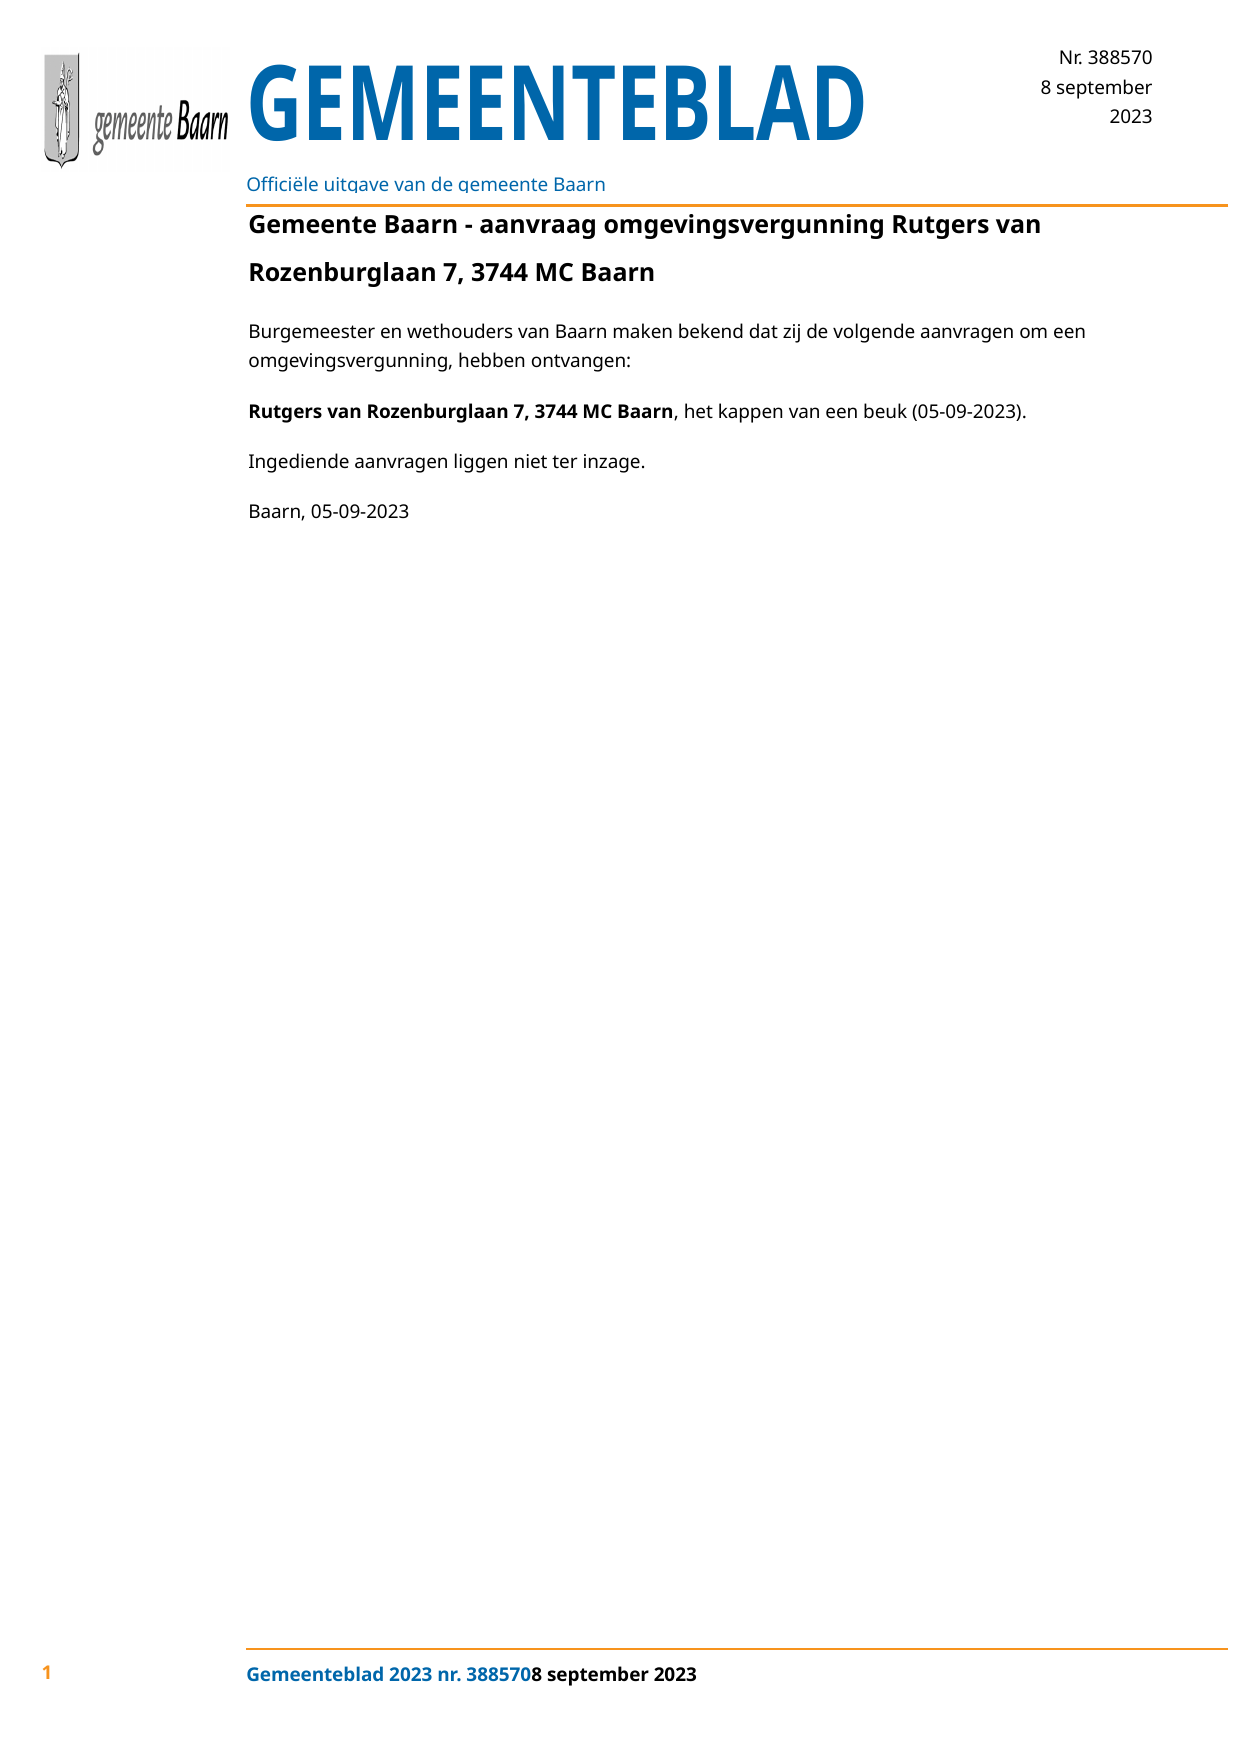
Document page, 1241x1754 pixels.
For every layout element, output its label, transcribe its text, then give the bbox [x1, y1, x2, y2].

text Ingediende aanvragen liggen niet ter inzage. [248, 448, 1152, 474]
text Burgemeester en wethouders van Baarn maken bekend dat zij de volgende aanvragen om een omgevingsvergunning, hebben ontvangen: [248, 318, 1152, 373]
text Rutgers van Rozenburglaan 7, 3744 MC Baarn, het kappen van een beuk (05-09-2023). [248, 398, 1152, 424]
text Baarn, 05-09-2023 [248, 499, 1152, 524]
text Gemeente Baarn - aanvraag omgevingsvergunning Rutgers van Rozenburglaan 7, 3744 MC Baarn [248, 207, 1152, 288]
picture [41, 47, 231, 172]
